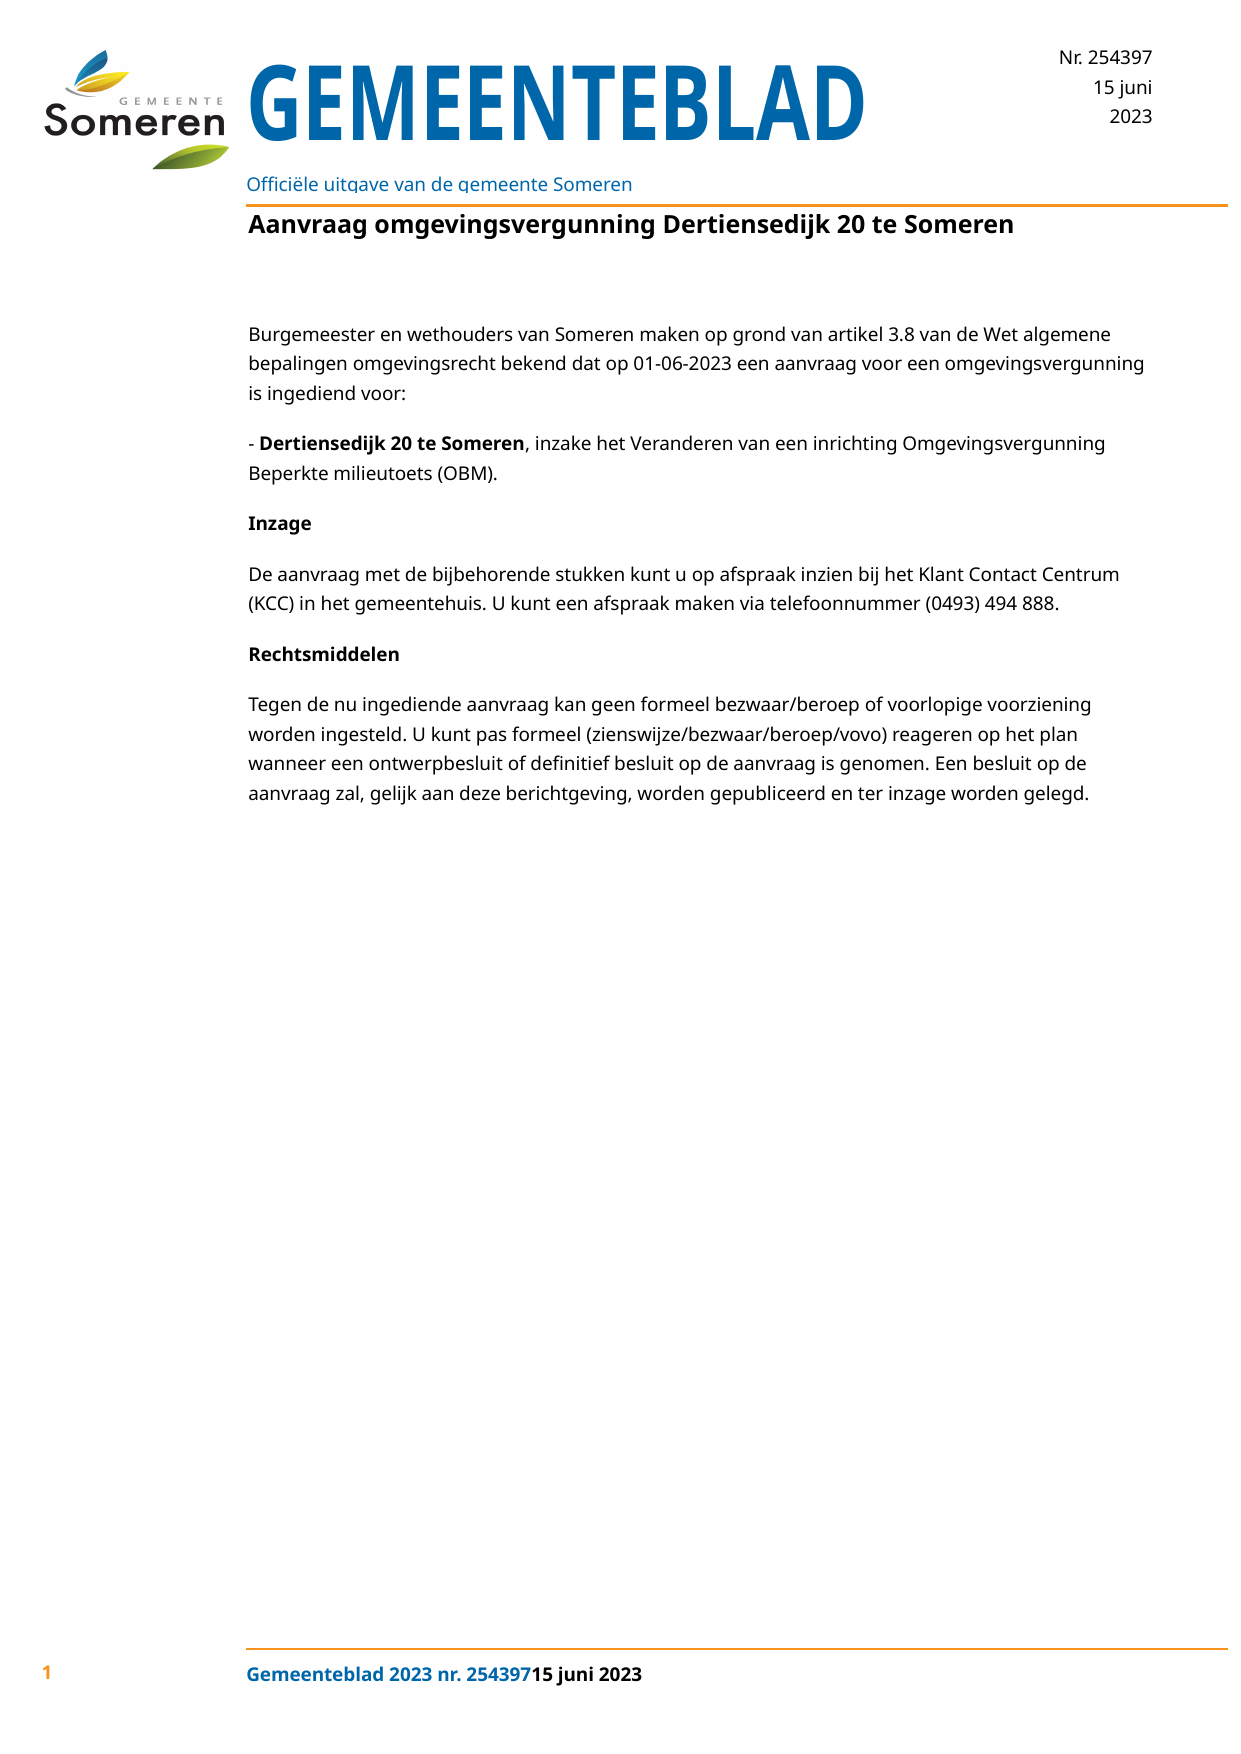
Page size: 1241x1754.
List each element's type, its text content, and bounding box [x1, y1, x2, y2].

text Inzage [248, 510, 1152, 536]
text Rechtsmiddelen [248, 641, 1152, 666]
text De aanvraag met de bijbehorende stukken kunt u op afspraak inzien bij het Klant Contact Centrum (KCC) in het gemeentehuis. U kunt een afspraak maken via telefoonnummer (0493) 494 888. [248, 561, 1152, 616]
picture [41, 47, 231, 172]
text Burgemeester en wethouders van Someren maken op grond van artikel 3.8 van de Wet algemene bepalingen omgevingsrecht bekend dat op 01-06-2023 een aanvraag voor een omgevingsvergunning is ingediend voor: [248, 321, 1152, 406]
text Aanvraag omgevingsvergunning Dertiensedijk 20 te Someren [248, 207, 1152, 241]
text - Dertiensedijk 20 te Someren, inzake het Veranderen van een inrichting Omgevingsvergunning Beperkte milieutoets (OBM). [248, 430, 1152, 486]
text Tegen de nu ingediende aanvraag kan geen formeel bezwaar/beroep of voorlopige voorziening worden ingesteld. U kunt pas formeel (zienswijze/bezwaar/beroep/vovo) reageren op het plan wanneer een ontwerpbesluit of definitief besluit op de aanvraag is genomen. Een besluit op de aanvraag zal, gelijk aan deze berichtgeving, worden gepubliceerd en ter inzage worden gelegd. [248, 691, 1152, 806]
